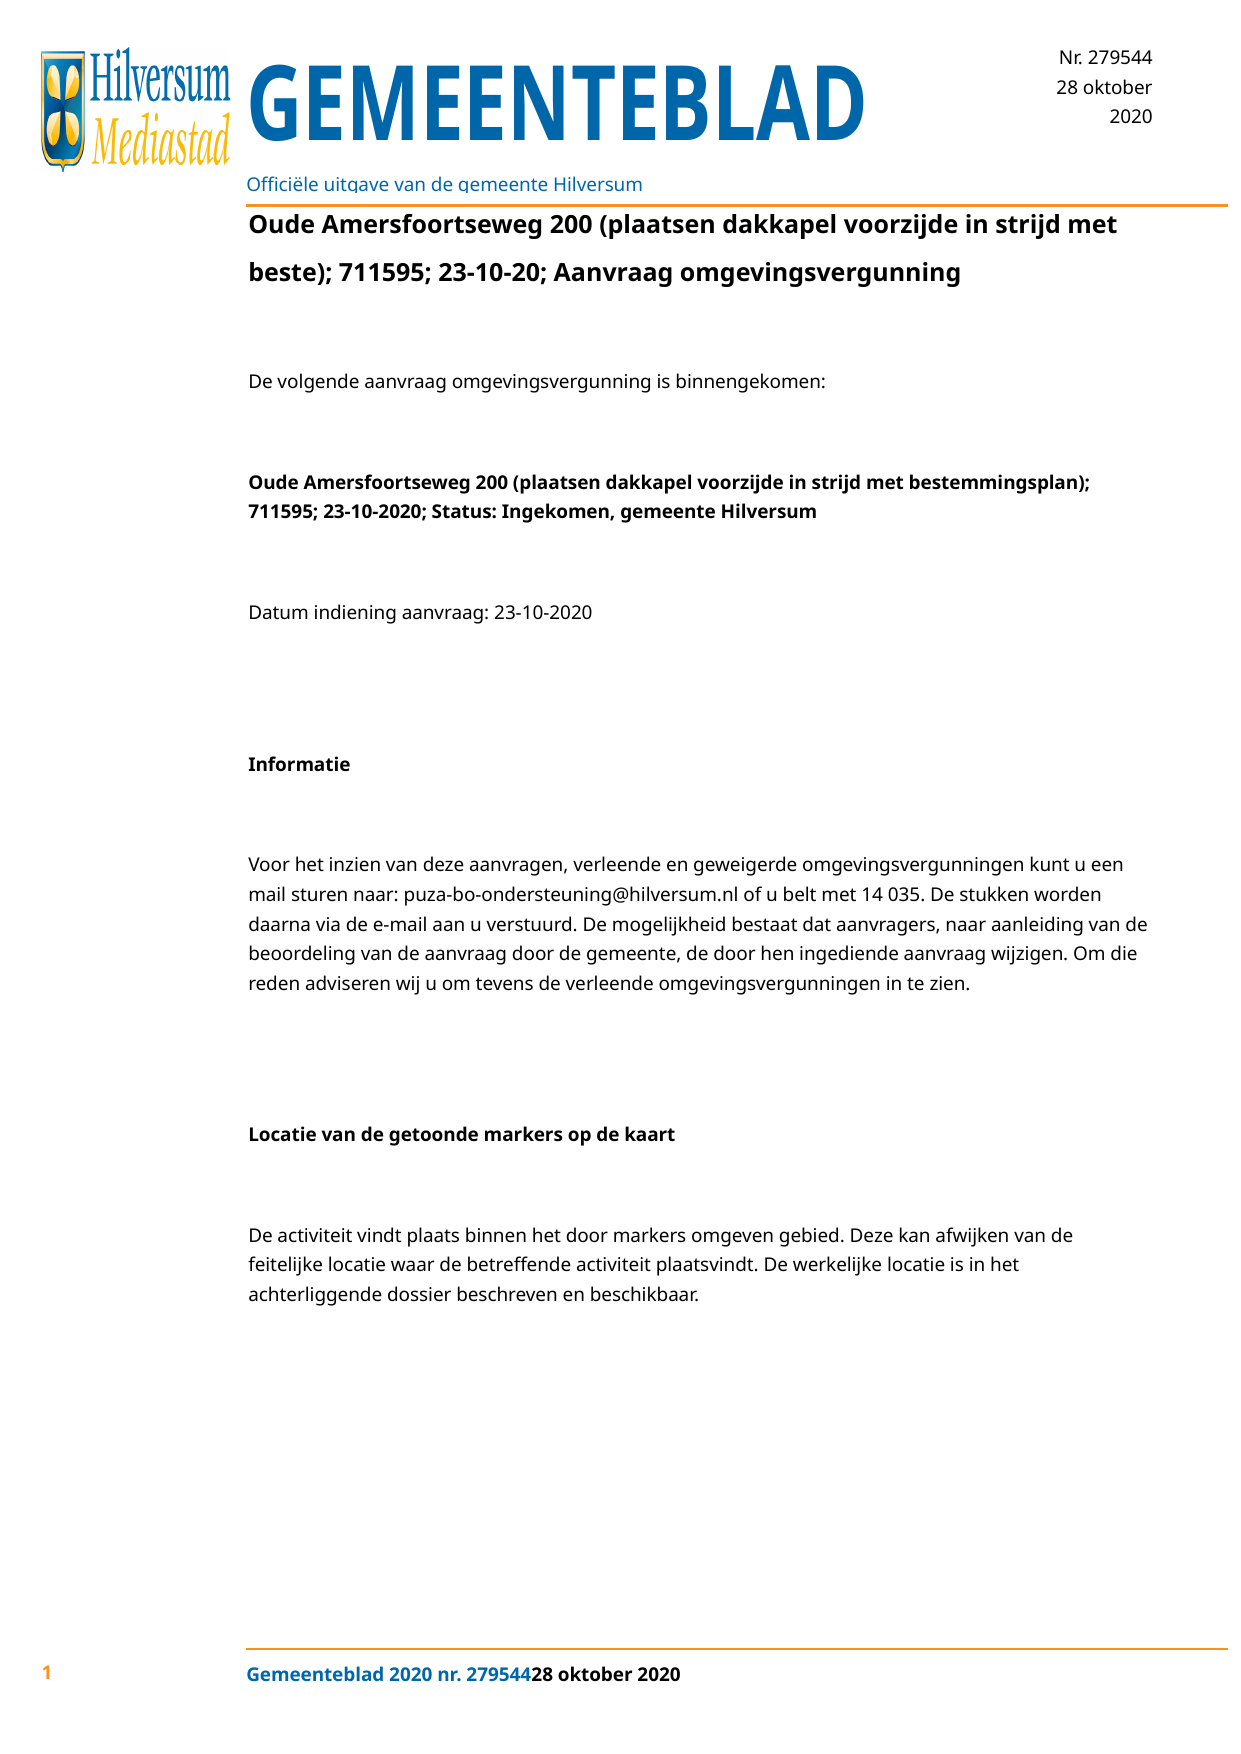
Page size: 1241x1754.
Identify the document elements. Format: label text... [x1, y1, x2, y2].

picture [41, 47, 231, 172]
text Datum indiening aanvraag: 23-10-2020 [248, 599, 1152, 625]
text De activiteit vindt plaats binnen het door markers omgeven gebied. Deze kan afwijken van de feitelijke locatie waar de betreffende activiteit plaatsvindt. De werkelijke locatie is in het achterliggende dossier beschreven en beschikbaar. [248, 1222, 1152, 1307]
text De volgende aanvraag omgevingsvergunning is binnengekomen: [248, 368, 1152, 394]
text Informatie [248, 751, 1152, 777]
text Voor het inzien van deze aanvragen, verleende en geweigerde omgevingsvergunningen kunt u een mail sturen naar: puza-bo-ondersteuning@hilversum.nl of u belt met 14 035. De stukken worden daarna via de e-mail aan u verstuurd. De mogelijkheid bestaat dat aanvragers, naar aanleiding van de beoordeling van de aanvraag door de gemeente, de door hen ingediende aanvraag wijzigen. Om die reden adviseren wij u om tevens de verleende omgevingsvergunningen in te zien. [248, 852, 1152, 996]
text Oude Amersfoortseweg 200 (plaatsen dakkapel voorzijde in strijd met bestemmingsplan); 711595; 23-10-2020; Status: Ingekomen, gemeente Hilversum [248, 469, 1152, 524]
text Oude Amersfoortseweg 200 (plaatsen dakkapel voorzijde in strijd met beste); 711595; 23-10-20; Aanvraag omgevingsvergunning [248, 207, 1152, 288]
text Locatie van de getoonde markers op de kaart [248, 1121, 1152, 1147]
